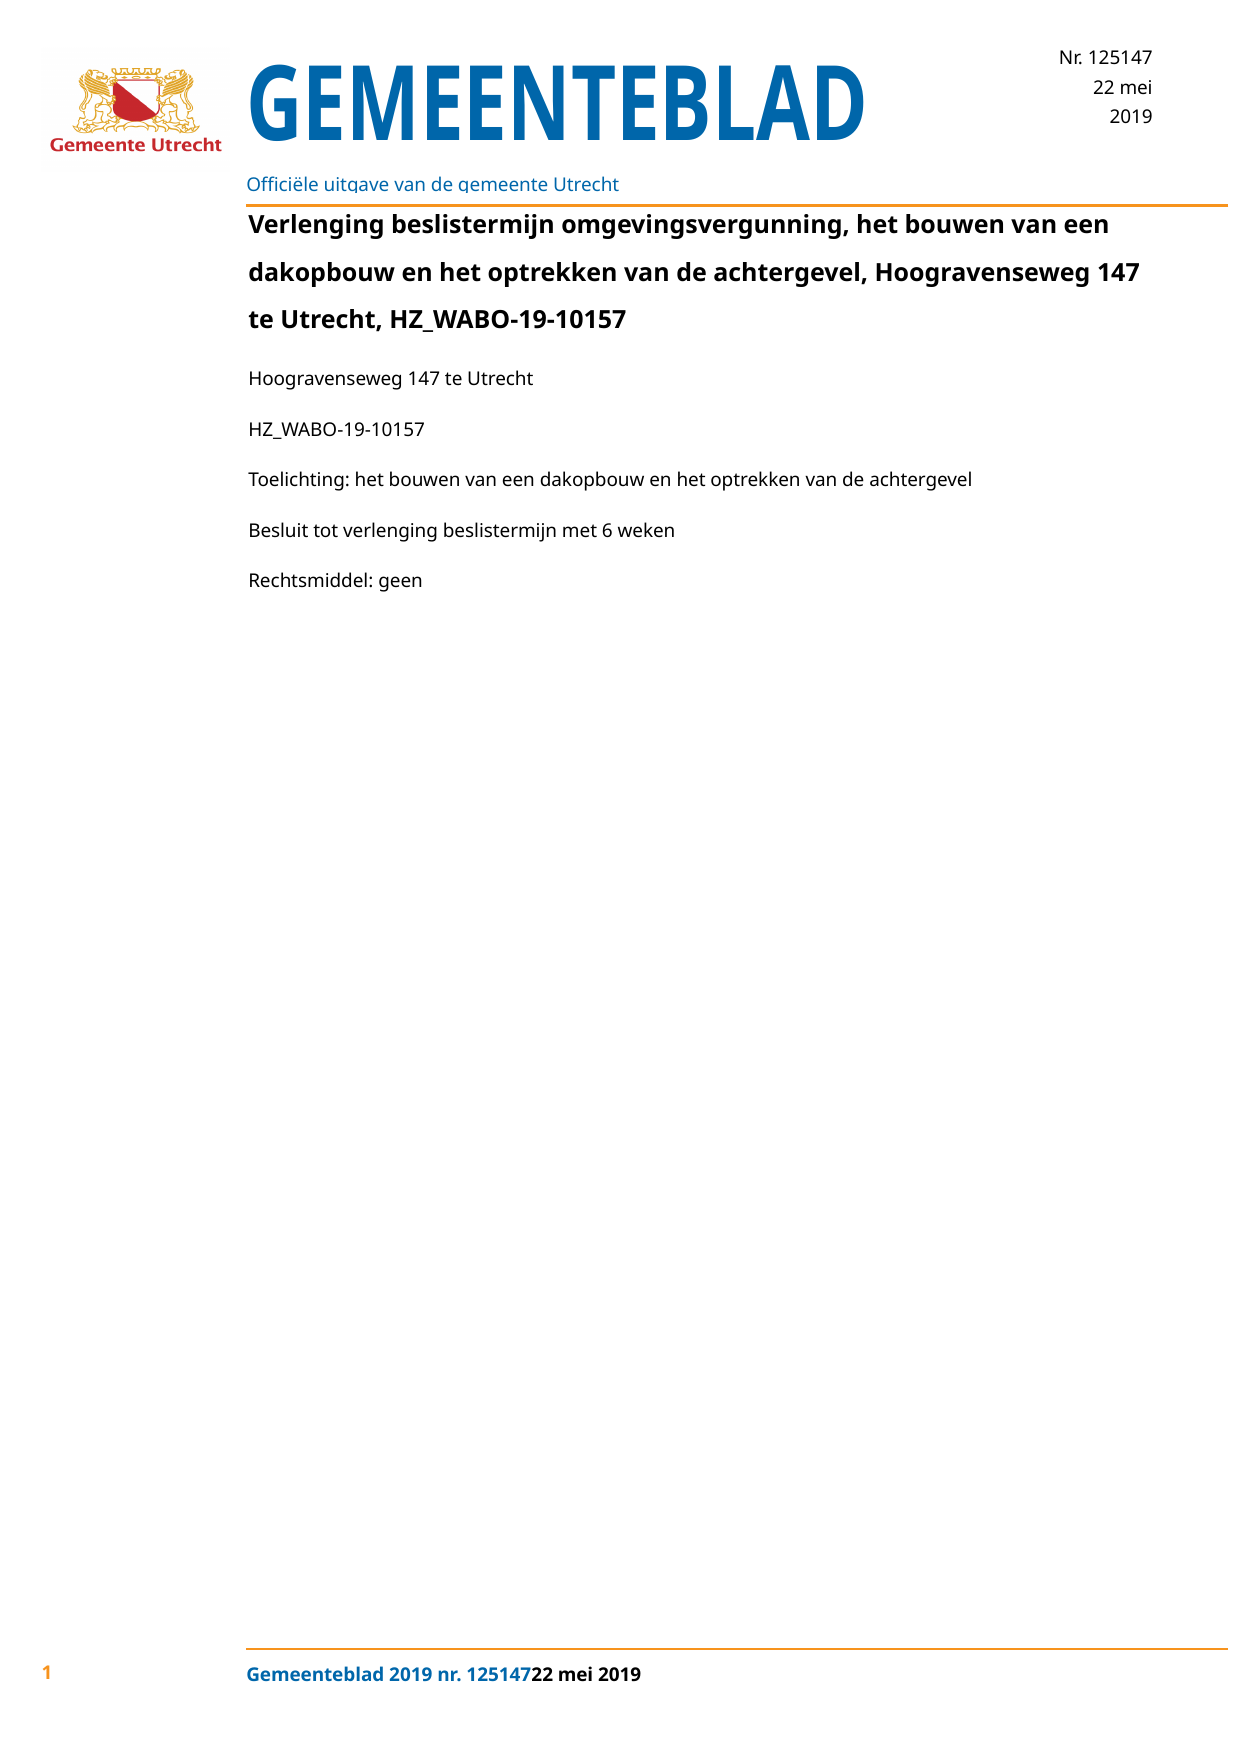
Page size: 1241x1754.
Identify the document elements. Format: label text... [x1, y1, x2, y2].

picture [41, 47, 231, 172]
text Besluit tot verlenging beslistermijn met 6 weken [248, 517, 1152, 542]
text Hoogravenseweg 147 te Utrecht [248, 366, 1152, 391]
text Rechtsmiddel: geen [248, 567, 1152, 593]
text Verlenging beslistermijn omgevingsvergunning, het bouwen van een dakopbouw en het optrekken van de achtergevel, Hoogravenseweg 147 te Utrecht, HZ_WABO-19-10157 [248, 207, 1152, 336]
text HZ_WABO-19-10157 [248, 416, 1152, 442]
text Toelichting: het bouwen van een dakopbouw en het optrekken van de achtergevel [248, 466, 1152, 492]
